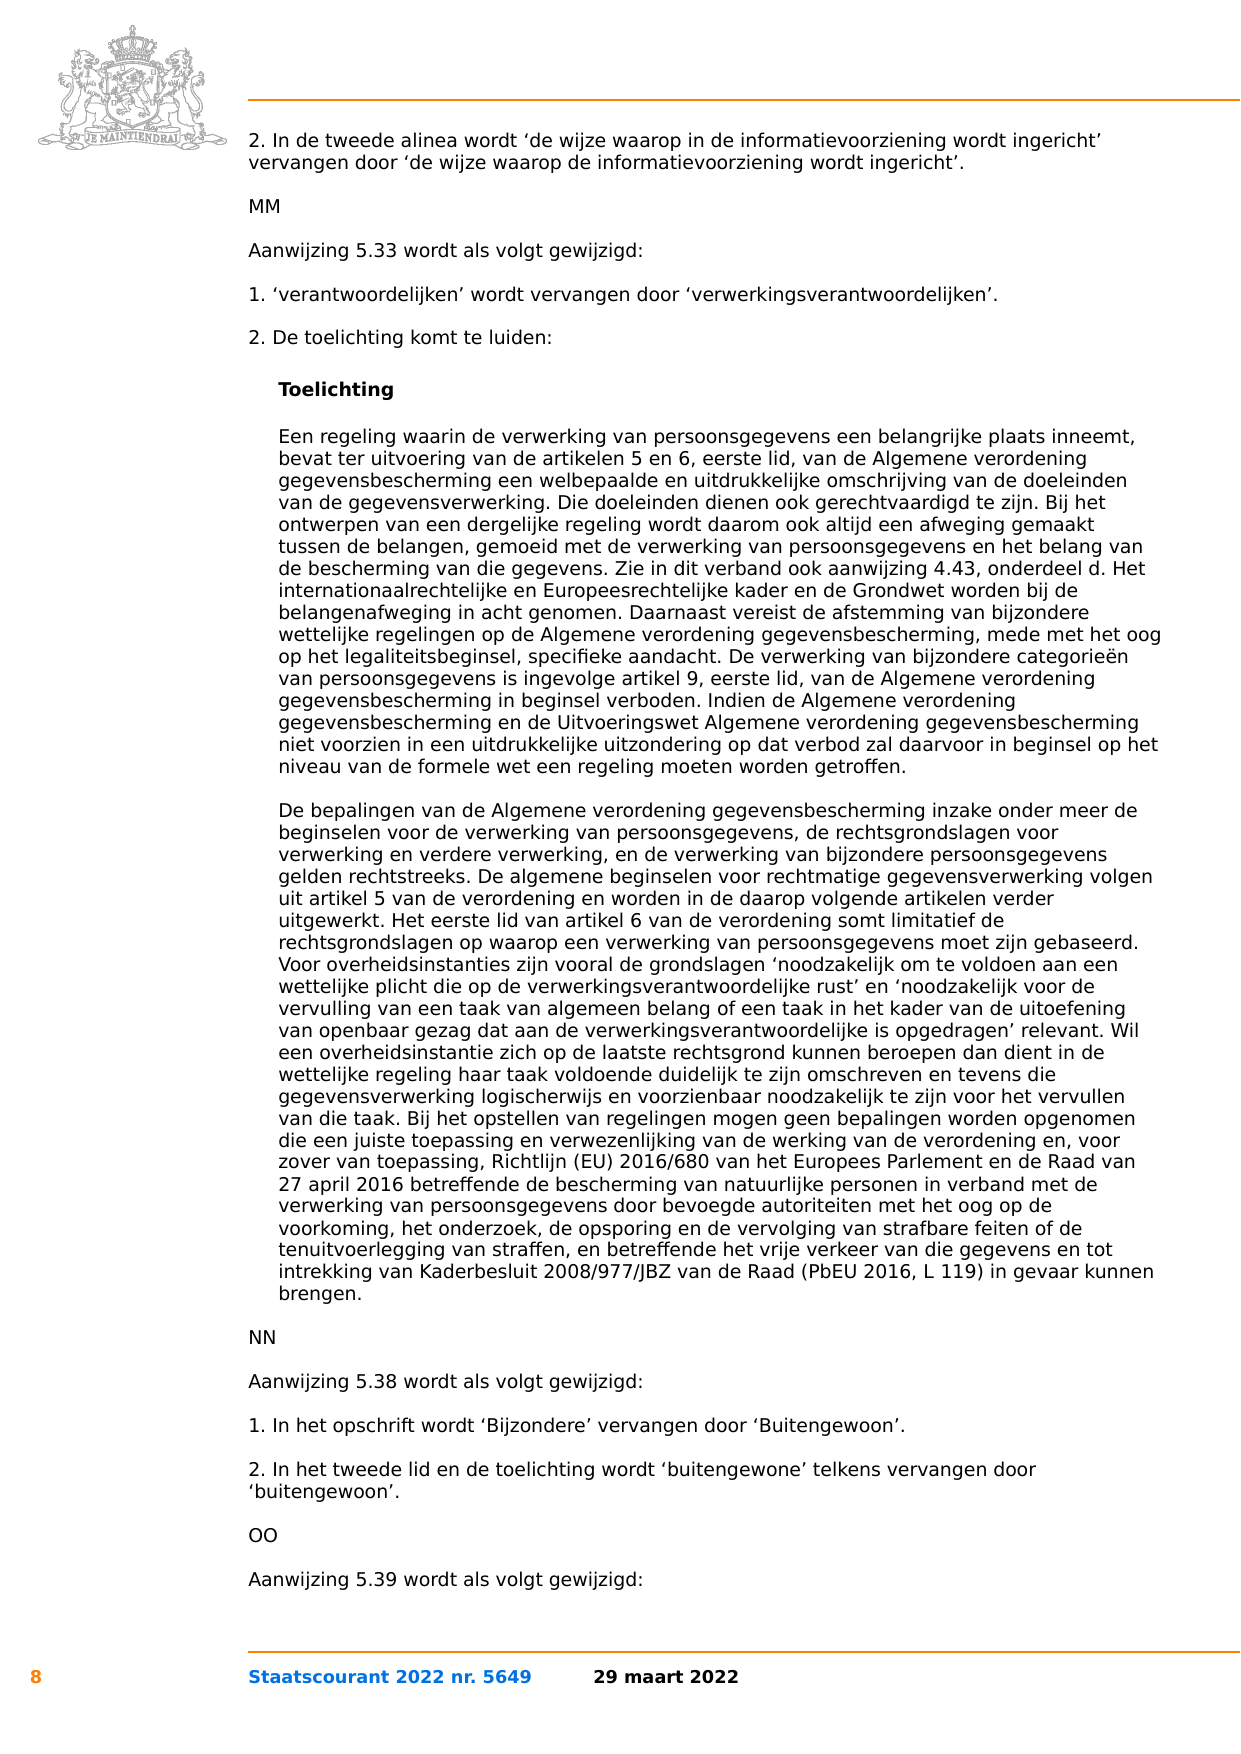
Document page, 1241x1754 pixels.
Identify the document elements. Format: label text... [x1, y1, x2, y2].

text Aanwijzing 5.33 wordt als volgt gewijzigd: [248, 239, 1163, 262]
text 2. In de tweede alinea wordt ‘de wijze waarop in de informatievoorziening wordt ingericht’ vervangen door ‘de wijze waarop de informatievoorziening wordt ingericht’. [248, 130, 1163, 174]
text 2. In het tweede lid en de toelichting wordt ‘buitengewone’ telkens vervangen door ‘buitengewoon’. [248, 1459, 1163, 1503]
text NN [248, 1327, 1163, 1349]
text 1. In het opschrift wordt ‘Bijzondere’ vervangen door ‘Buitengewoon’. [248, 1415, 1163, 1437]
text Een regeling waarin de verwerking van persoonsgegevens een belangrijke plaats inneemt, bevat ter uitvoering van de artikelen 5 en 6, eerste lid, van de Algemene verordening gegevensbescherming een welbepaalde en uitdrukkelijke omschrijving van de doeleinden van de gegevensverwerking. Die doeleinden dienen ook gerechtvaardigd te zijn. Bij het ontwerpen van een dergelijke regeling wordt daarom ook altijd een afweging gemaakt tussen de belangen, gemoeid met de verwerking van persoonsgegevens en het belang van de bescherming van die gegevens. Zie in dit verband ook aanwijzing 4.43, onderdeel d. Het internationaalrechtelijke en Europeesrechtelijke kader en de Grondwet worden bij de belangenafweging in acht genomen. Daarnaast vereist de afstemming van bijzondere wettelijke regelingen op de Algemene verordening gegevensbescherming, mede met het oog op het legaliteitsbeginsel, specifieke aandacht. De verwerking van bijzondere categorieën van persoonsgegevens is ingevolge artikel 9, eerste lid, van de Algemene verordening gegevensbescherming in beginsel verboden. Indien de Algemene verordening gegevensbescherming en de Uitvoeringswet Algemene verordening gegevensbescherming niet voorzien in een uitdrukkelijke uitzondering op dat verbod zal daarvoor in beginsel op het niveau van de formele wet een regeling moeten worden getroffen. [278, 426, 1163, 778]
picture [38, 25, 227, 150]
text 2. De toelichting komt te luiden: [248, 327, 1163, 349]
text Aanwijzing 5.39 wordt als volgt gewijzigd: [248, 1568, 1163, 1590]
text De bepalingen van de Algemene verordening gegevensbescherming inzake onder meer de beginselen voor de verwerking van persoonsgegevens, de rechtsgrondslagen voor verwerking en verdere verwerking, en de verwerking van bijzondere persoonsgegevens gelden rechtstreeks. De algemene beginselen voor rechtmatige gegevensverwerking volgen uit artikel 5 van de verordening en worden in de daarop volgende artikelen verder uitgewerkt. Het eerste lid van artikel 6 van de verordening somt limitatief de rechtsgrondslagen op waarop een verwerking van persoonsgegevens moet zijn gebaseerd. Voor overheidsinstanties zijn vooral de grondslagen ‘noodzakelijk om te voldoen aan een wettelijke plicht die op de verwerkingsverantwoordelijke rust’ en ‘noodzakelijk voor de vervulling van een taak van algemeen belang of een taak in het kader van de uitoefening van openbaar gezag dat aan de verwerkingsverantwoordelijke is opgedragen’ relevant. Wil een overheidsinstantie zich op de laatste rechtsgrond kunnen beroepen dan dient in de wettelijke regeling haar taak voldoende duidelijk te zijn omschreven en tevens die gegevensverwerking logischerwijs en voorzienbaar noodzakelijk te zijn voor het vervullen van die taak. Bij het opstellen van regelingen mogen geen bepalingen worden opgenomen die een juiste toepassing en verwezenlijking van de werking van de verordening en, voor zover van toepassing, Richtlijn (EU) 2016/680 van het Europees Parlement en de Raad van 27 april 2016 betreffende de bescherming van natuurlijke personen in verband met de verwerking van persoonsgegevens door bevoegde autoriteiten met het oog op de voorkoming, het onderzoek, de opsporing en de vervolging van strafbare feiten of de tenuitvoerlegging van straffen, en betreffende het vrije verkeer van die gegevens en tot intrekking van Kaderbesluit 2008/977/JBZ van de Raad (PbEU 2016, L 119) in gevaar kunnen brengen. [278, 800, 1163, 1305]
text Aanwijzing 5.38 wordt als volgt gewijzigd: [248, 1371, 1163, 1393]
text OO [248, 1524, 1163, 1547]
subtitle Toelichting [278, 379, 1163, 401]
text MM [248, 196, 1163, 218]
text 1. ‘verantwoordelijken’ wordt vervangen door ‘verwerkingsverantwoordelijken’. [248, 283, 1163, 305]
